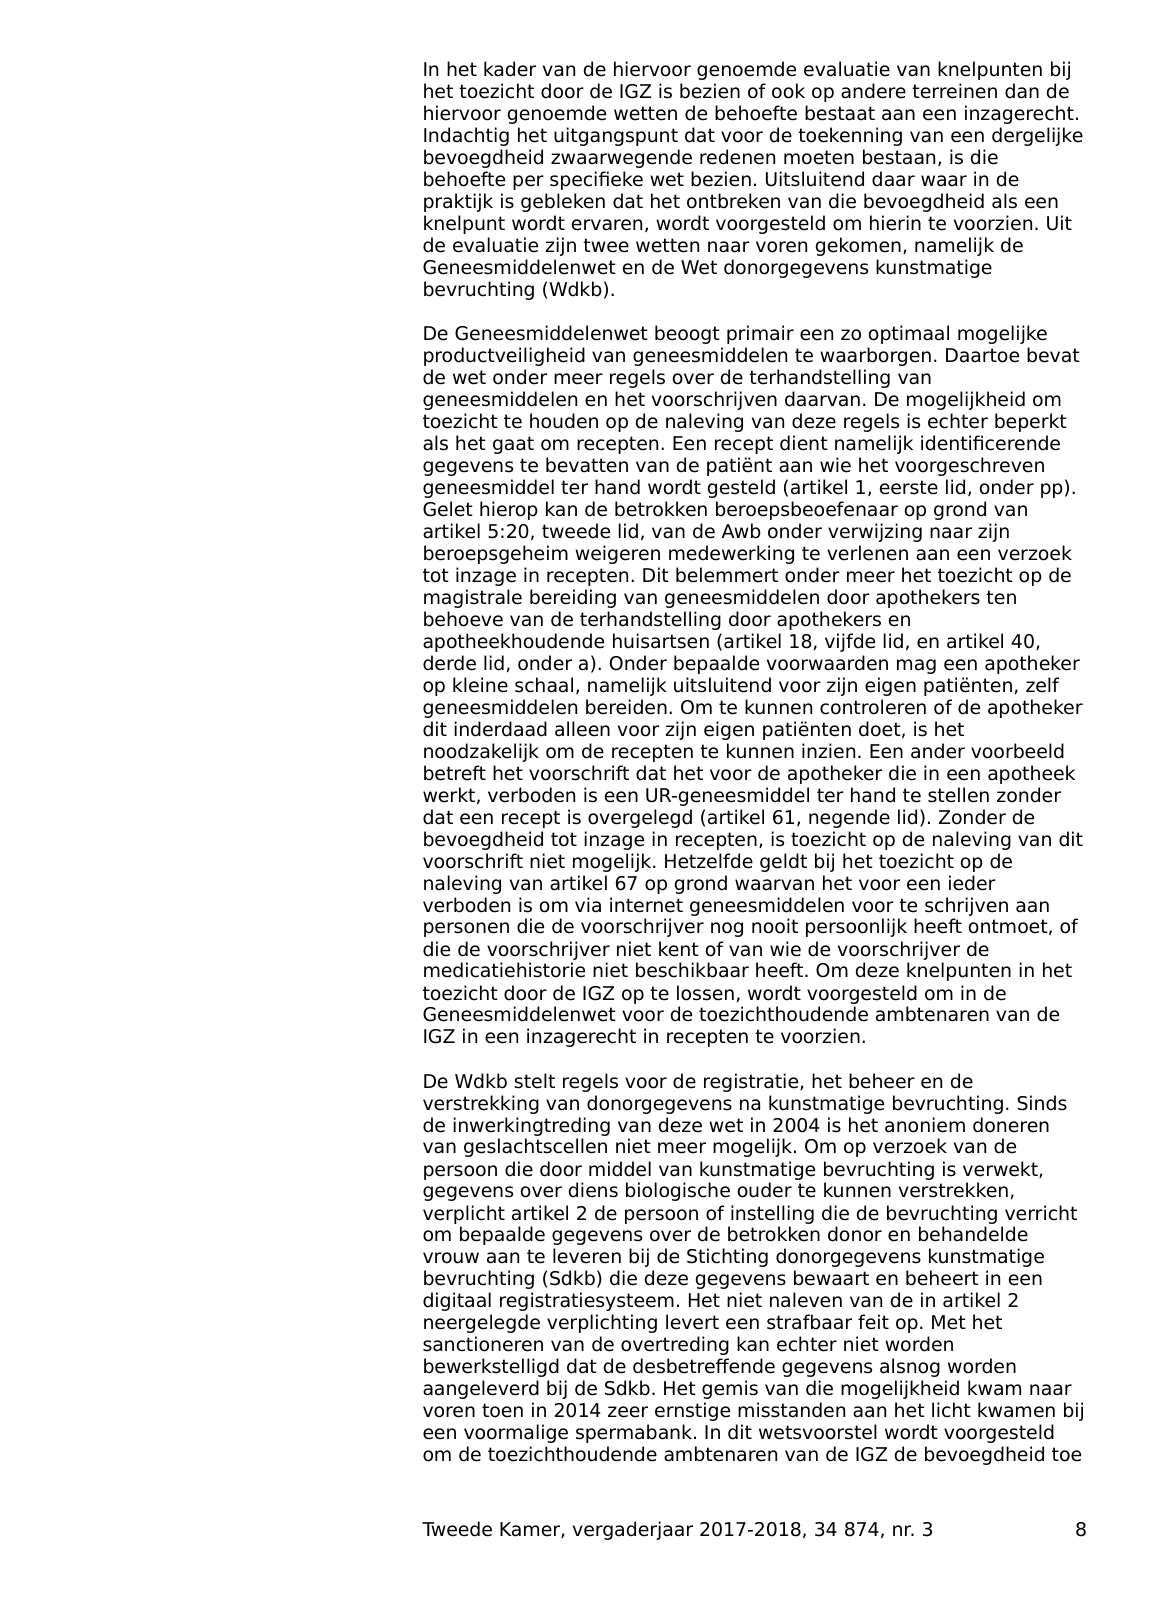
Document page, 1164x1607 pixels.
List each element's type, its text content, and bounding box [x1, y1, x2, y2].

text De Geneesmiddelenwet beoogt primair een zo optimaal mogelijke productveiligheid van geneesmiddelen te waarborgen. Daartoe bevat de wet onder meer regels over de terhandstelling van geneesmiddelen en het voorschrijven daarvan. De mogelijkheid om toezicht te houden op de naleving van deze regels is echter beperkt als het gaat om recepten. Een recept dient namelijk identificerende gegevens te bevatten van de patiënt aan wie het voorgeschreven geneesmiddel ter hand wordt gesteld (artikel 1, eerste lid, onder pp). Gelet hierop kan de betrokken beroepsbeoefenaar op grond van artikel 5:20, tweede lid, van de Awb onder verwijzing naar zijn beroepsgeheim weigeren medewerking te verlenen aan een verzoek tot inzage in recepten. Dit belemmert onder meer het toezicht op de magistrale bereiding van geneesmiddelen door apothekers ten behoeve van de terhandstelling door apothekers en apotheekhoudende huisartsen (artikel 18, vijfde lid, en artikel 40, derde lid, onder a). Onder bepaalde voorwaarden mag een apotheker op kleine schaal, namelijk uitsluitend voor zijn eigen patiënten, zelf geneesmiddelen bereiden. Om te kunnen controleren of de apotheker dit inderdaad alleen voor zijn eigen patiënten doet, is het noodzakelijk om de recepten te kunnen inzien. Een ander voorbeeld betreft het voorschrift dat het voor de apotheker die in een apotheek werkt, verboden is een UR-geneesmiddel ter hand te stellen zonder dat een recept is overgelegd (artikel 61, negende lid). Zonder de bevoegdheid tot inzage in recepten, is toezicht op de naleving van dit voorschrift niet mogelijk. Hetzelfde geldt bij het toezicht op de naleving van artikel 67 op grond waarvan het voor een ieder verboden is om via internet geneesmiddelen voor te schrijven aan personen die de voorschrijver nog nooit persoonlijk heeft ontmoet, of die de voorschrijver niet kent of van wie de voorschrijver de medicatiehistorie niet beschikbaar heeft. Om deze knelpunten in het toezicht door de IGZ op te lossen, wordt voorgesteld om in de Geneesmiddelenwet voor de toezichthoudende ambtenaren van de IGZ in een inzagerecht in recepten te voorzien. [422, 323, 1087, 1048]
text De Wdkb stelt regels voor de registratie, het beheer en de verstrekking van donorgegevens na kunstmatige bevruchting. Sinds de inwerkingtreding van deze wet in 2004 is het anoniem doneren van geslachtscellen niet meer mogelijk. Om op verzoek van de persoon die door middel van kunstmatige bevruchting is verwekt, gegevens over diens biologische ouder te kunnen verstrekken, verplicht artikel 2 de persoon of instelling die de bevruchting verricht om bepaalde gegevens over de betrokken donor en behandelde vrouw aan te leveren bij de Stichting donorgegevens kunstmatige bevruchting (Sdkb) die deze gegevens bewaart en beheert in een digitaal registratiesysteem. Het niet naleven van de in artikel 2 neergelegde verplichting levert een strafbaar feit op. Met het sanctioneren van de overtreding kan echter niet worden bewerkstelligd dat de desbetreffende gegevens alsnog worden aangeleverd bij de Sdkb. Het gemis van die mogelijkheid kwam naar voren toen in 2014 zeer ernstige misstanden aan het licht kwamen bij een voormalige spermabank. In dit wetsvoorstel wordt voorgesteld om de toezichthoudende ambtenaren van de IGZ de bevoegdheid toe [422, 1071, 1087, 1466]
text In het kader van de hiervoor genoemde evaluatie van knelpunten bij het toezicht door de IGZ is bezien of ook op andere terreinen dan de hiervoor genoemde wetten de behoefte bestaat aan een inzagerecht. Indachtig het uitgangspunt dat voor de toekenning van een dergelijke bevoegdheid zwaarwegende redenen moeten bestaan, is die behoefte per specifieke wet bezien. Uitsluitend daar waar in de praktijk is gebleken dat het ontbreken van die bevoegdheid als een knelpunt wordt ervaren, wordt voorgesteld om hierin te voorzien. Uit de evaluatie zijn twee wetten naar voren gekomen, namelijk de Geneesmiddelenwet en de Wet donorgegevens kunstmatige bevruchting (Wdkb). [422, 59, 1087, 301]
